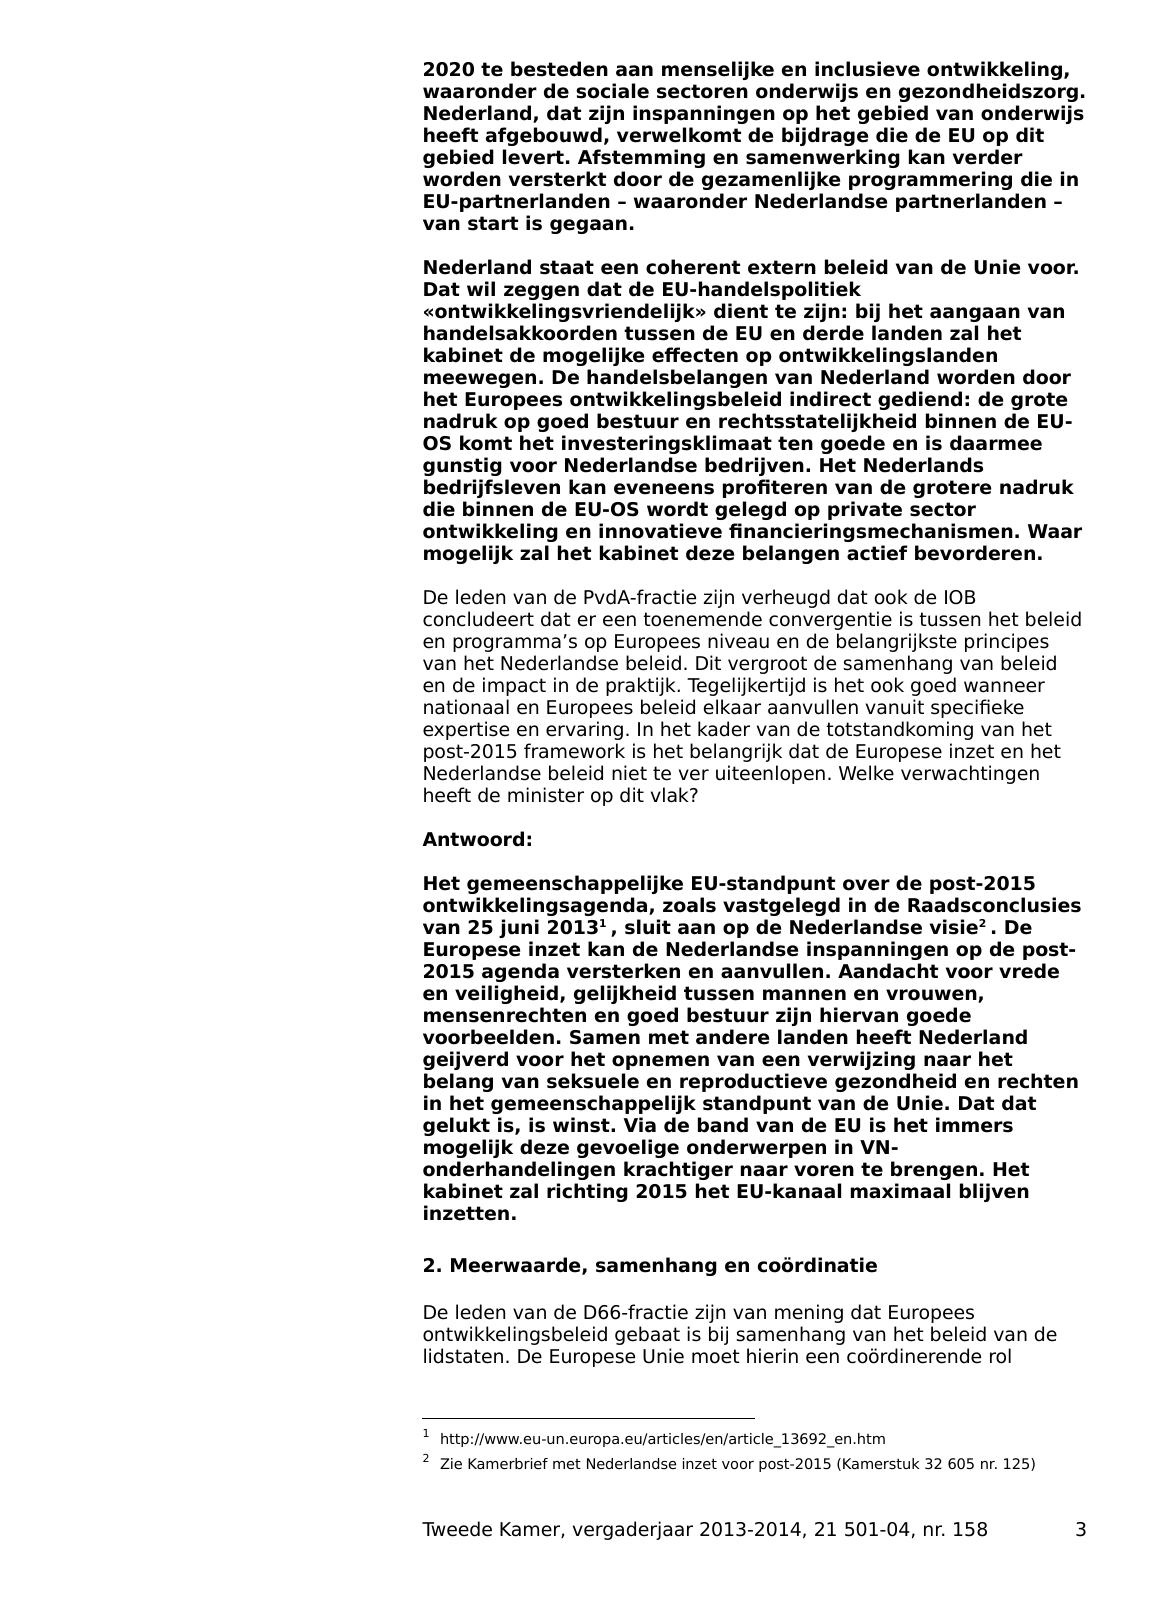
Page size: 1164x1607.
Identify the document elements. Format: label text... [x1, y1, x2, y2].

text De leden van de PvdA-fractie zijn verheugd dat ook de IOB concludeert dat er een toenemende convergentie is tussen het beleid en programma’s op Europees niveau en de belangrijkste principes van het Nederlandse beleid. Dit vergroot de samenhang van beleid en de impact in de praktijk. Tegelijkertijd is het ook goed wanneer nationaal en Europees beleid elkaar aanvullen vanuit specifieke expertise en ervaring. In het kader van de totstandkoming van het post-2015 framework is het belangrijk dat de Europese inzet en het Nederlandse beleid niet te ver uiteenlopen. Welke verwachtingen heeft de minister op dit vlak? [422, 587, 1087, 807]
text 2020 te besteden aan menselijke en inclusieve ontwikkeling, waaronder de sociale sectoren onderwijs en gezondheidszorg. Nederland, dat zijn inspanningen op het gebied van onderwijs heeft afgebouwd, verwelkomt de bijdrage die de EU op dit gebied levert. Afstemming en samenwerking kan verder worden versterkt door de gezamenlijke programmering die in EU-partnerlanden – waaronder Nederlandse partnerlanden – van start is gegaan. [422, 59, 1087, 235]
text http://www.eu-un.europa.eu/articles/en/article_13692_en.htm [422, 1427, 1087, 1449]
subtitle 2. Meerwaarde, samenhang en coördinatie [422, 1255, 1087, 1277]
subtitle Antwoord: [422, 829, 1087, 851]
text De leden van de D66-fractie zijn van mening dat Europees ontwikkelingsbeleid gebaat is bij samenhang van het beleid van de lidstaten. De Europese Unie moet hierin een coördinerende rol [422, 1302, 1087, 1368]
text Het gemeenschappelijke EU-standpunt over de post-2015 ontwikkelingsagenda, zoals vastgelegd in de Raadsconclusies van 25 juni 2013, sluit aan op de Nederlandse visie. De Europese inzet kan de Nederlandse inspanningen op de post-2015 agenda versterken en aanvullen. Aandacht voor vrede en veiligheid, gelijkheid tussen mannen en vrouwen, mensenrechten en goed bestuur zijn hiervan goede voorbeelden. Samen met andere landen heeft Nederland geijverd voor het opnemen van een verwijzing naar het belang van seksuele en reproductieve gezondheid en rechten in het gemeenschappelijk standpunt van de Unie. Dat dat gelukt is, is winst. Via de band van de EU is het immers mogelijk deze gevoelige onderwerpen in VN-onderhandelingen krachtiger naar voren te brengen. Het kabinet zal richting 2015 het EU-kanaal maximaal blijven inzetten. [422, 873, 1087, 1225]
text Nederland staat een coherent extern beleid van de Unie voor. Dat wil zeggen dat de EU-handelspolitiek «ontwikkelingsvriendelijk» dient te zijn: bij het aangaan van handelsakkoorden tussen de EU en derde landen zal het kabinet de mogelijke effecten op ontwikkelingslanden meewegen. De handelsbelangen van Nederland worden door het Europees ontwikkelingsbeleid indirect gediend: de grote nadruk op goed bestuur en rechtsstatelijkheid binnen de EU-OS komt het investeringsklimaat ten goede en is daarmee gunstig voor Nederlandse bedrijven. Het Nederlands bedrijfsleven kan eveneens profiteren van de grotere nadruk die binnen de EU-OS wordt gelegd op private sector ontwikkeling en innovatieve financieringsmechanismen. Waar mogelijk zal het kabinet deze belangen actief bevorderen. [422, 257, 1087, 565]
text Zie Kamerbrief met Nederlandse inzet voor post-2015 (Kamerstuk 32 605 nr. 125) [422, 1452, 1087, 1474]
